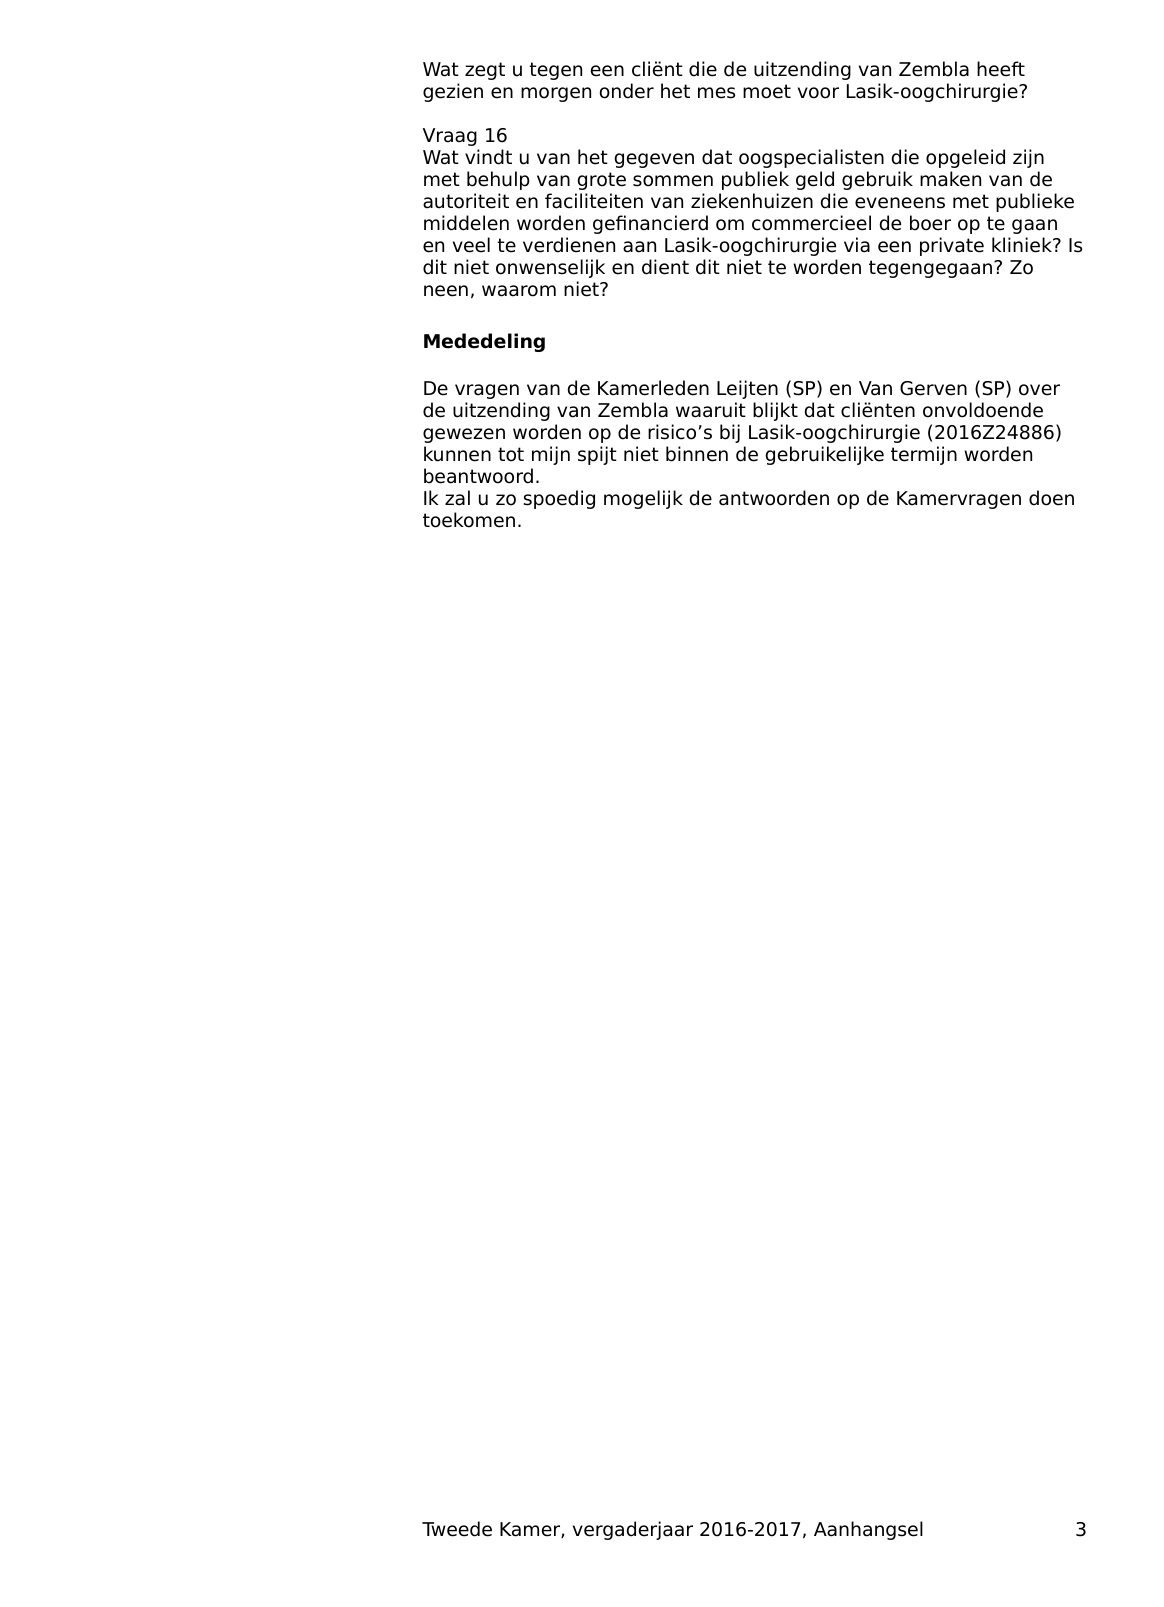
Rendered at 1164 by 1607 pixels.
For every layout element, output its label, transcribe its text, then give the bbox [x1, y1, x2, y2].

text Ik zal u zo spoedig mogelijk de antwoorden op de Kamervragen doen toekomen. [422, 488, 1087, 532]
text Vraag 16 [422, 125, 1087, 147]
text Wat vindt u van het gegeven dat oogspecialisten die opgeleid zijn met behulp van grote sommen publiek geld gebruik maken van de autoriteit en faciliteiten van ziekenhuizen die eveneens met publieke middelen worden gefinancierd om commercieel de boer op te gaan en veel te verdienen aan Lasik-oogchirurgie via een private kliniek? Is dit niet onwenselijk en dient dit niet te worden tegengegaan? Zo neen, waarom niet? [422, 147, 1087, 301]
text De vragen van de Kamerleden Leijten (SP) en Van Gerven (SP) over de uitzending van Zembla waaruit blijkt dat cliënten onvoldoende gewezen worden op de risico’s bij Lasik-oogchirurgie (2016Z24886) kunnen tot mijn spijt niet binnen de gebruikelijke termijn worden beantwoord. [422, 378, 1087, 488]
text Wat zegt u tegen een cliënt die de uitzending van Zembla heeft gezien en morgen onder het mes moet voor Lasik-oogchirurgie? [422, 59, 1087, 103]
subtitle Mededeling [422, 331, 1087, 353]
